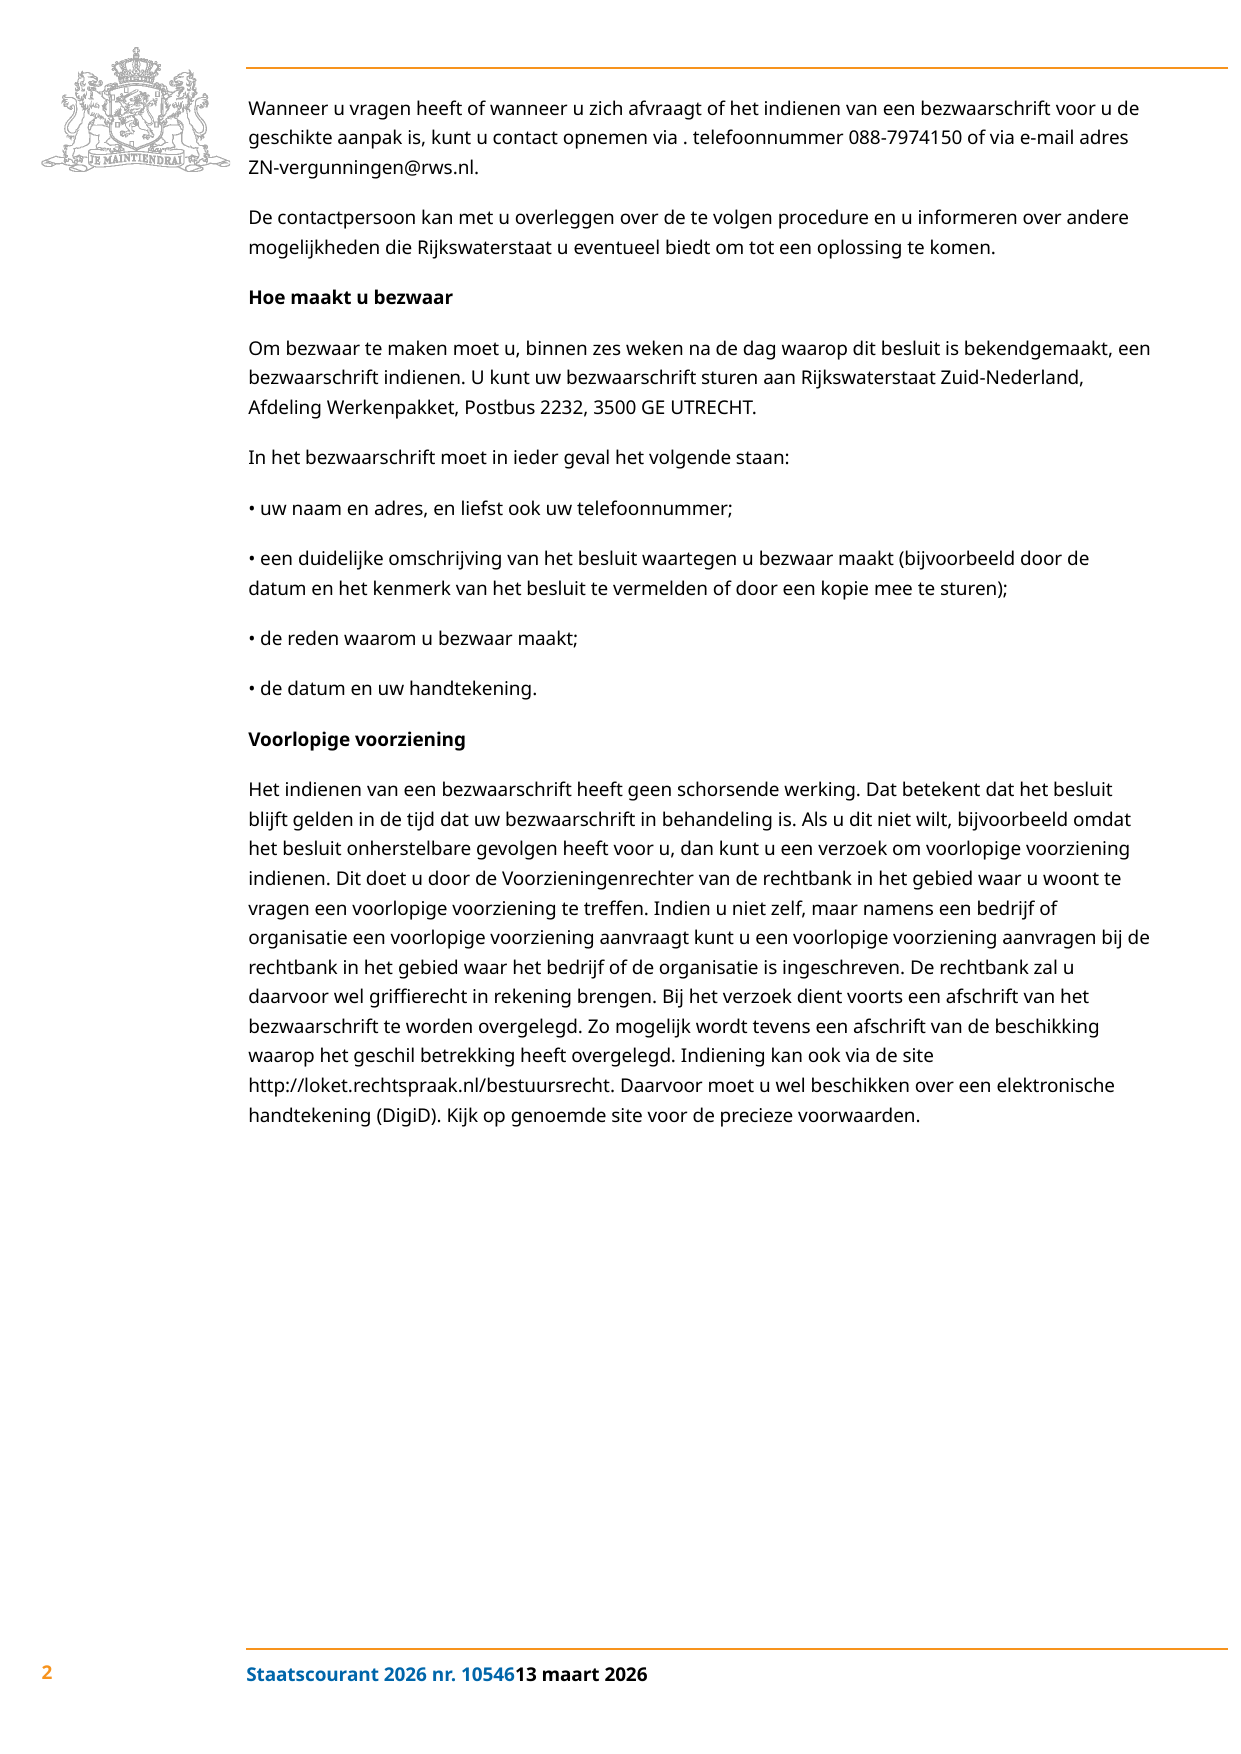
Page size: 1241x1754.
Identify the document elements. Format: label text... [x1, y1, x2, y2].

text • de datum en uw handtekening. [248, 676, 1152, 701]
text • uw naam en adres, en liefst ook uw telefoonnummer; [248, 495, 1152, 521]
text In het bezwaarschrift moet in ieder geval het volgende staan: [248, 444, 1152, 470]
text • een duidelijke omschrijving van het besluit waartegen u bezwaar maakt (bijvoorbeeld door de datum en het kenmerk van het besluit te vermelden of door een kopie mee te sturen); [248, 545, 1152, 601]
text Hoe maakt u bezwaar [248, 284, 1152, 310]
picture [41, 47, 231, 172]
text • de reden waarom u bezwaar maakt; [248, 625, 1152, 651]
text Voorlopige voorziening [248, 726, 1152, 752]
text Wanneer u vragen heeft of wanneer u zich afvraagt of het indienen van een bezwaarschrift voor u de geschikte aanpak is, kunt u contact opnemen via . telefoonnummer 088-7974150 of via e-mail adres ZN-vergunningen@rws.nl. [248, 95, 1152, 180]
text Het indienen van een bezwaarschrift heeft geen schorsende werking. Dat betekent dat het besluit blijft gelden in de tijd dat uw bezwaarschrift in behandeling is. Als u dit niet wilt, bijvoorbeeld omdat het besluit onherstelbare gevolgen heeft voor u, dan kunt u een verzoek om voorlopige voorziening indienen. Dit doet u door de Voorzieningenrechter van de rechtbank in het gebied waar u woont te vragen een voorlopige voorziening te treffen. Indien u niet zelf, maar namens een bedrijf of organisatie een voorlopige voorziening aanvraagt kunt u een voorlopige voorziening aanvragen bij de rechtbank in het gebied waar het bedrijf of de organisatie is ingeschreven. De rechtbank zal u daarvoor wel griffierecht in rekening brengen. Bij het verzoek dient voorts een afschrift van het bezwaarschrift te worden overgelegd. Zo mogelijk wordt tevens een afschrift van de beschikking waarop het geschil betrekking heeft overgelegd. Indiening kan ook via de site http://loket.rechtspraak.nl/bestuursrecht. Daarvoor moet u wel beschikken over een elektronische handtekening (DigiD). Kijk op genoemde site voor de precieze voorwaarden. [248, 776, 1152, 1128]
text De contactpersoon kan met u overleggen over de te volgen procedure en u informeren over andere mogelijkheden die Rijkswaterstaat u eventueel biedt om tot een oplossing te komen. [248, 204, 1152, 260]
text Om bezwaar te maken moet u, binnen zes weken na de dag waarop dit besluit is bekendgemaakt, een bezwaarschrift indienen. U kunt uw bezwaarschrift sturen aan Rijkswaterstaat Zuid-Nederland, Afdeling Werkenpakket, Postbus 2232, 3500 GE UTRECHT. [248, 335, 1152, 420]
